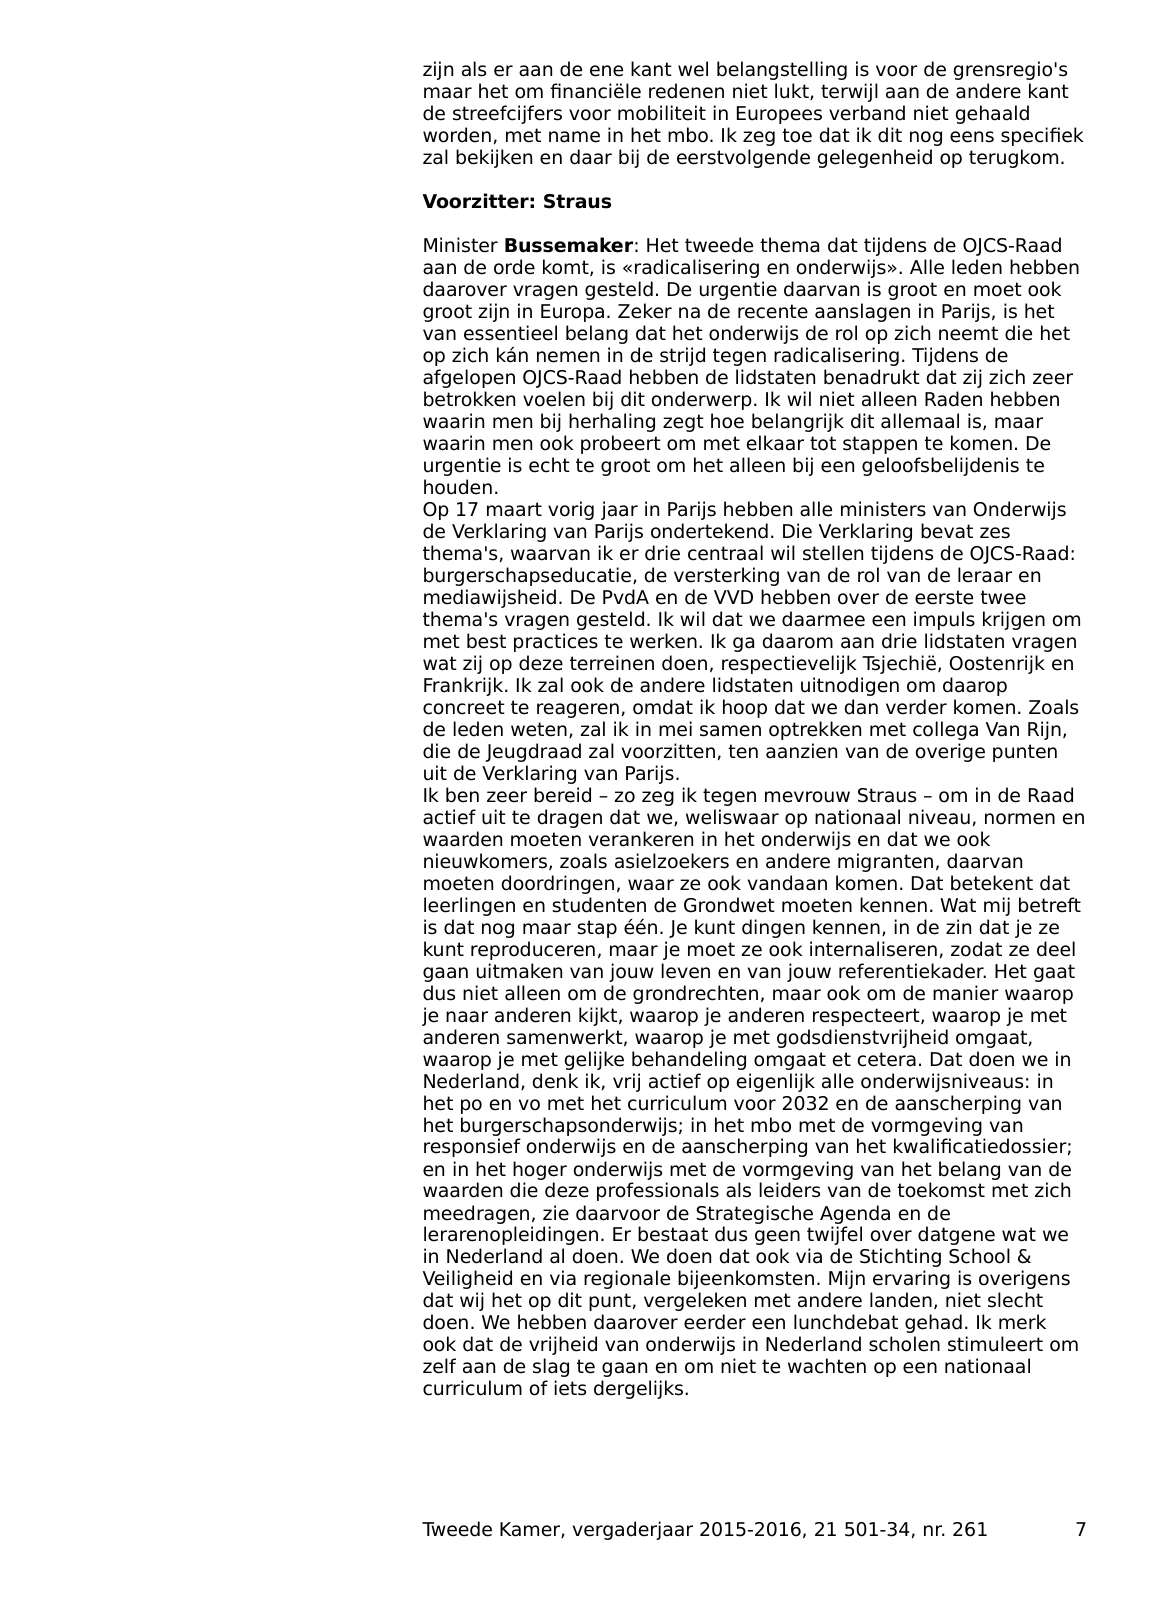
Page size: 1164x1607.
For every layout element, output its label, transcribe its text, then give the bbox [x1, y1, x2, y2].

text zijn als er aan de ene kant wel belangstelling is voor de grensregio's maar het om financiële redenen niet lukt, terwijl aan de andere kant de streefcijfers voor mobiliteit in Europees verband niet gehaald worden, met name in het mbo. Ik zeg toe dat ik dit nog eens specifiek zal bekijken en daar bij de eerstvolgende gelegenheid op terugkom. [422, 59, 1087, 169]
text Minister Bussemaker: Het tweede thema dat tijdens de OJCS-Raad aan de orde komt, is «radicalisering en onderwijs». Alle leden hebben daarover vragen gesteld. De urgentie daarvan is groot en moet ook groot zijn in Europa. Zeker na de recente aanslagen in Parijs, is het van essentieel belang dat het onderwijs de rol op zich neemt die het op zich kán nemen in de strijd tegen radicalisering. Tijdens de afgelopen OJCS-Raad hebben de lidstaten benadrukt dat zij zich zeer betrokken voelen bij dit onderwerp. Ik wil niet alleen Raden hebben waarin men bij herhaling zegt hoe belangrijk dit allemaal is, maar waarin men ook probeert om met elkaar tot stappen te komen. De urgentie is echt te groot om het alleen bij een geloofsbelijdenis te houden. [422, 235, 1087, 499]
text Op 17 maart vorig jaar in Parijs hebben alle ministers van Onderwijs de Verklaring van Parijs ondertekend. Die Verklaring bevat zes thema's, waarvan ik er drie centraal wil stellen tijdens de OJCS-Raad: burgerschapseducatie, de versterking van de rol van de leraar en mediawijsheid. De PvdA en de VVD hebben over de eerste twee thema's vragen gesteld. Ik wil dat we daarmee een impuls krijgen om met best practices te werken. Ik ga daarom aan drie lidstaten vragen wat zij op deze terreinen doen, respectievelijk Tsjechië, Oostenrijk en Frankrijk. Ik zal ook de andere lidstaten uitnodigen om daarop concreet te reageren, omdat ik hoop dat we dan verder komen. Zoals de leden weten, zal ik in mei samen optrekken met collega Van Rijn, die de Jeugdraad zal voorzitten, ten aanzien van de overige punten uit de Verklaring van Parijs. [422, 499, 1087, 785]
subtitle Voorzitter: Straus [422, 191, 1087, 213]
text Ik ben zeer bereid – zo zeg ik tegen mevrouw Straus – om in de Raad actief uit te dragen dat we, weliswaar op nationaal niveau, normen en waarden moeten verankeren in het onderwijs en dat we ook nieuwkomers, zoals asielzoekers en andere migranten, daarvan moeten doordringen, waar ze ook vandaan komen. Dat betekent dat leerlingen en studenten de Grondwet moeten kennen. Wat mij betreft is dat nog maar stap één. Je kunt dingen kennen, in de zin dat je ze kunt reproduceren, maar je moet ze ook internaliseren, zodat ze deel gaan uitmaken van jouw leven en van jouw referentiekader. Het gaat dus niet alleen om de grondrechten, maar ook om de manier waarop je naar anderen kijkt, waarop je anderen respecteert, waarop je met anderen samenwerkt, waarop je met godsdienstvrijheid omgaat, waarop je met gelijke behandeling omgaat et cetera. Dat doen we in Nederland, denk ik, vrij actief op eigenlijk alle onderwijsniveaus: in het po en vo met het curriculum voor 2032 en de aanscherping van het burgerschapsonderwijs; in het mbo met de vormgeving van responsief onderwijs en de aanscherping van het kwalificatiedossier; en in het hoger onderwijs met de vormgeving van het belang van de waarden die deze professionals als leiders van de toekomst met zich meedragen, zie daarvoor de Strategische Agenda en de lerarenopleidingen. Er bestaat dus geen twijfel over datgene wat we in Nederland al doen. We doen dat ook via de Stichting School & Veiligheid en via regionale bijeenkomsten. Mijn ervaring is overigens dat wij het op dit punt, vergeleken met andere landen, niet slecht doen. We hebben daarover eerder een lunchdebat gehad. Ik merk ook dat de vrijheid van onderwijs in Nederland scholen stimuleert om zelf aan de slag te gaan en om niet te wachten op een nationaal curriculum of iets dergelijks. [422, 785, 1087, 1400]
